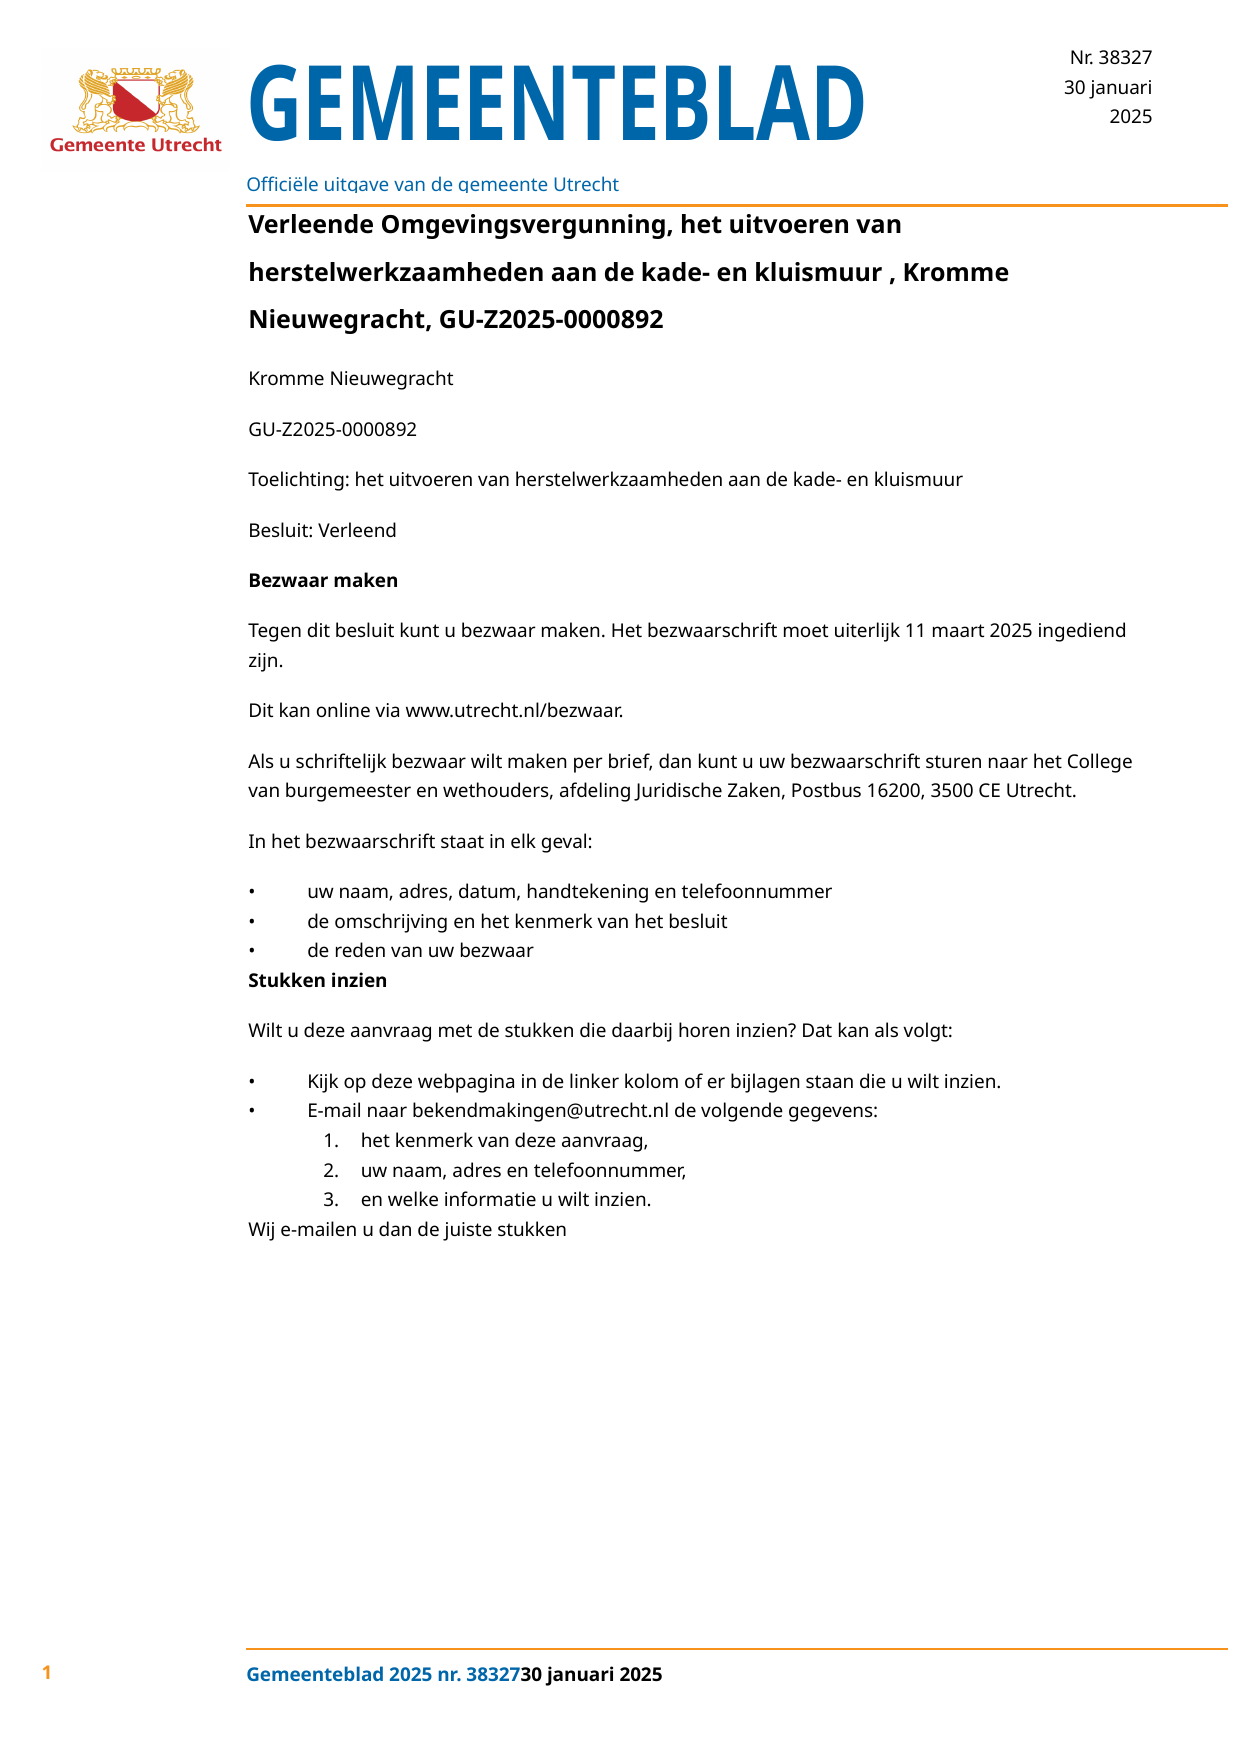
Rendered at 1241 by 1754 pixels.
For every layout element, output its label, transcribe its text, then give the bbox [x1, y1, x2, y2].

text Als u schriftelijk bezwaar wilt maken per brief, dan kunt u uw bezwaarschrift sturen naar het College van burgemeester en wethouders, afdeling Juridische Zaken, Postbus 16200, 3500 CE Utrecht. [248, 748, 1152, 803]
text Stukken inzien [248, 967, 1152, 993]
list de omschrijving en het kenmerk van het besluit [248, 908, 1152, 934]
list Kijk op deze webpagina in de linker kolom of er bijlagen staan die u wilt inzien. [248, 1068, 1152, 1094]
text Dit kan online via www.utrecht.nl/bezwaar. [248, 698, 1152, 723]
text Besluit: Verleend [248, 517, 1152, 542]
text Toelichting: het uitvoeren van herstelwerkzaamheden aan de kade- en kluismuur [248, 466, 1152, 492]
text Verleende Omgevingsvergunning, het uitvoeren van herstelwerkzaamheden aan de kade- en kluismuur , Kromme Nieuwegracht, GU-Z2025-0000892 [248, 207, 1152, 336]
text GU-Z2025-0000892 [248, 416, 1152, 442]
picture [41, 47, 231, 172]
text Wij e-mailen u dan de juiste stukken [248, 1216, 1152, 1242]
list het kenmerk van deze aanvraag, [323, 1127, 1152, 1153]
text Wilt u deze aanvraag met de stukken die daarbij horen inzien? Dat kan als volgt: [248, 1018, 1152, 1043]
list uw naam, adres en telefoonnummer, [323, 1157, 1152, 1182]
text Kromme Nieuwegracht [248, 366, 1152, 391]
text Tegen dit besluit kunt u bezwaar maken. Het bezwaarschrift moet uiterlijk 11 maart 2025 ingediend zijn. [248, 618, 1152, 673]
list de reden van uw bezwaar [248, 938, 1152, 963]
list E-mail naar bekendmakingen@utrecht.nl de volgende gegevens: [248, 1098, 1152, 1123]
text Bezwaar maken [248, 567, 1152, 593]
list uw naam, adres, datum, handtekening en telefoonnummer [248, 878, 1152, 904]
list en welke informatie u wilt inzien. [323, 1186, 1152, 1212]
text In het bezwaarschrift staat in elk geval: [248, 828, 1152, 854]
